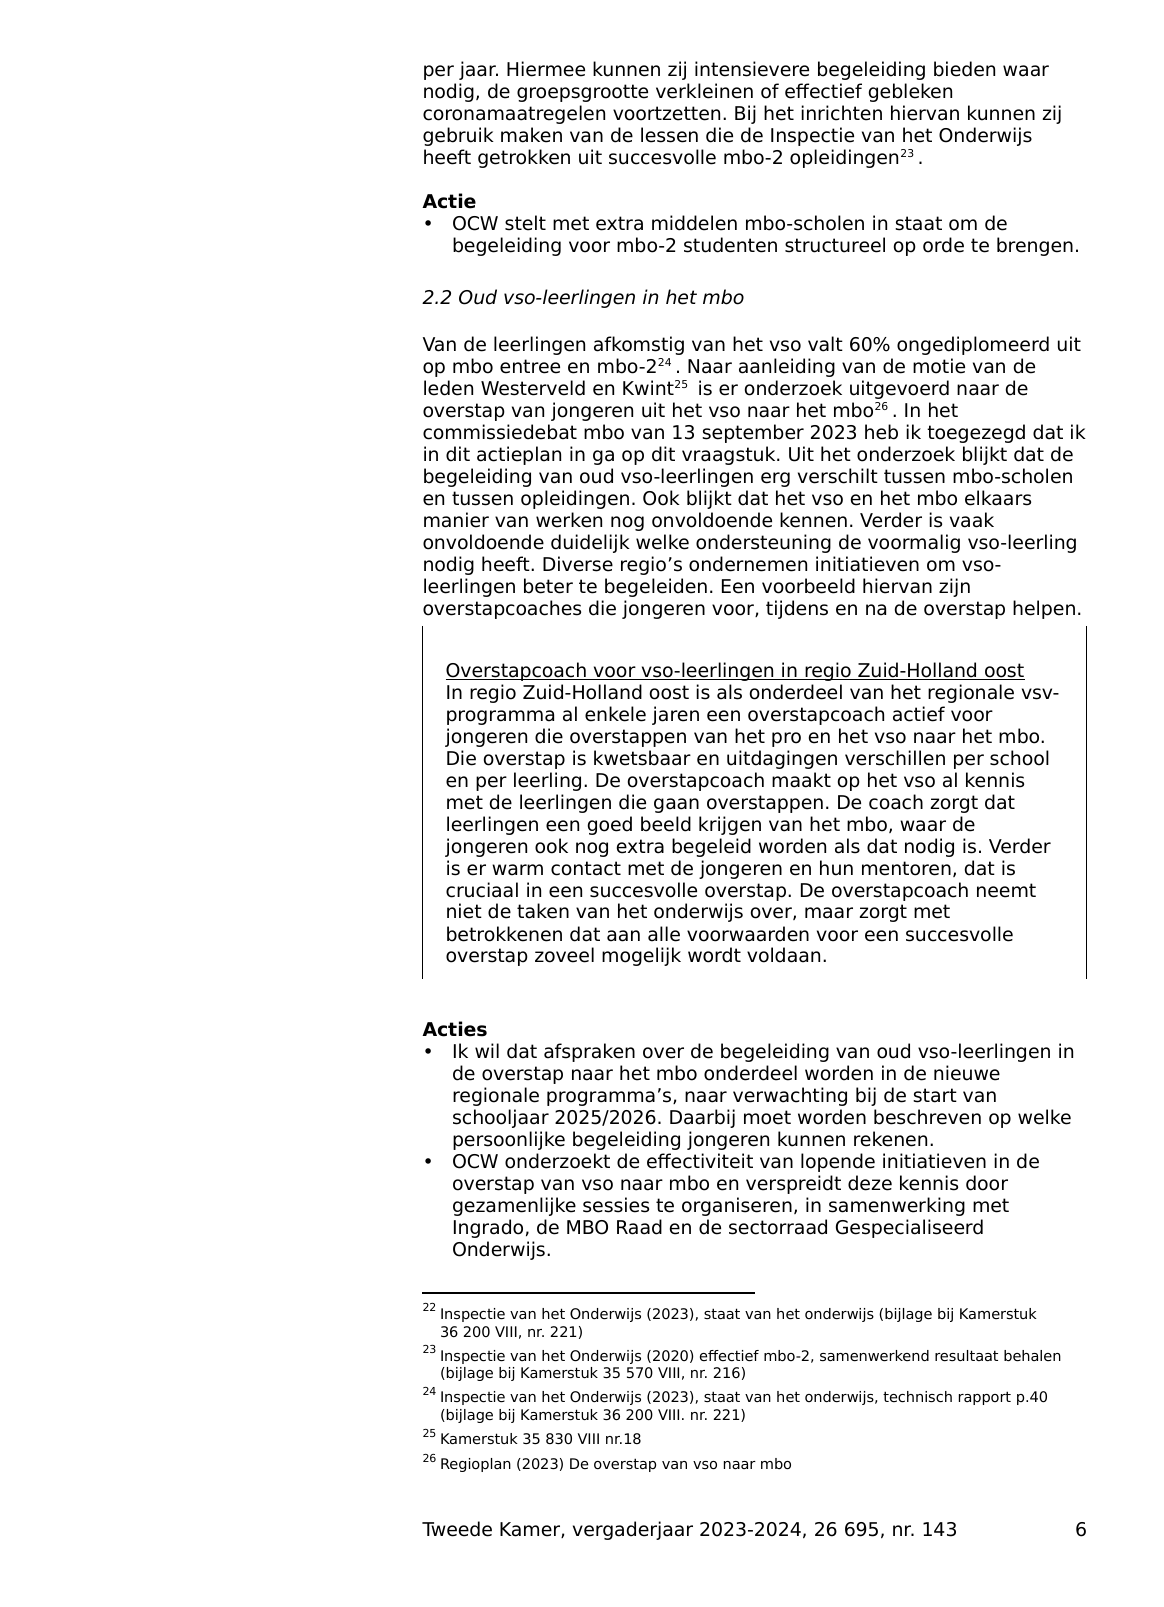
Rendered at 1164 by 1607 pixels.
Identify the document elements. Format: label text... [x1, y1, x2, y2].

text Van de leerlingen afkomstig van het vso valt 60% ongediplomeerd uit op mbo entree en mbo-2. Naar aanleiding van de motie van de leden Westerveld en Kwint is er onderzoek uitgevoerd naar de overstap van jongeren uit het vso naar het mbo. In het commissiedebat mbo van 13 september 2023 heb ik toegezegd dat ik in dit actieplan in ga op dit vraagstuk. Uit het onderzoek blijkt dat de begeleiding van oud vso-leerlingen erg verschilt tussen mbo-scholen en tussen opleidingen. Ook blijkt dat het vso en het mbo elkaars manier van werken nog onvoldoende kennen. Verder is vaak onvoldoende duidelijk welke ondersteuning de voormalig vso-leerling nodig heeft. Diverse regio’s ondernemen initiatieven om vso-leerlingen beter te begeleiden. Een voorbeeld hiervan zijn overstapcoaches die jongeren voor, tijdens en na de overstap helpen. [422, 334, 1087, 620]
text Inspectie van het Onderwijs (2023), staat van het onderwijs (bijlage bij Kamerstuk 36 200 VIII, nr. 221) [422, 1302, 1087, 1341]
text Inspectie van het Onderwijs (2023), staat van het onderwijs, technisch rapport p.40 (bijlage bij Kamerstuk 36 200 VIII. nr. 221) [422, 1385, 1087, 1424]
subtitle Acties [422, 1019, 1087, 1041]
subtitle Actie [422, 191, 1087, 213]
text Regioplan (2023) De overstap van vso naar mbo [422, 1452, 1087, 1474]
table_header Overstapcoach voor vso-leerlingen in regio Zuid-Holland oost In regio Zuid-Holland oost is als onderdeel van het regionale vsv-programma al enkele jaren een overstapcoach actief voor jongeren die overstappen van het pro en het vso naar het mbo. Die overstap is kwetsbaar en uitdagingen verschillen per school en per leerling. De overstapcoach maakt op het vso al kennis met de leerlingen die gaan overstappen. De coach zorgt dat leerlingen een goed beeld krijgen van het mbo, waar de jongeren ook nog extra begeleid worden als dat nodig is. Verder is er warm contact met de jongeren en hun mentoren, dat is cruciaal in een succesvolle overstap. De overstapcoach neemt niet de taken van het onderwijs over, maar zorgt met betrokkenen dat aan alle voorwaarden voor een succesvolle overstap zoveel mogelijk wordt voldaan. [423, 626, 1086, 979]
text • Ik wil dat afspraken over de begeleiding van oud vso-leerlingen in de overstap naar het mbo onderdeel worden in de nieuwe regionale programma’s, naar verwachting bij de start van schooljaar 2025/2026. Daarbij moet worden beschreven op welke persoonlijke begeleiding jongeren kunnen rekenen. [422, 1041, 1087, 1151]
subtitle 2.2 Oud vso-leerlingen in het mbo [422, 287, 1087, 309]
text per jaar. Hiermee kunnen zij intensievere begeleiding bieden waar nodig, de groepsgrootte verkleinen of effectief gebleken coronamaatregelen voortzetten. Bij het inrichten hiervan kunnen zij gebruik maken van de lessen die de Inspectie van het Onderwijs heeft getrokken uit succesvolle mbo-2 opleidingen. [422, 59, 1087, 169]
text Inspectie van het Onderwijs (2020) effectief mbo-2, samenwerkend resultaat behalen (bijlage bij Kamerstuk 35 570 VIII, nr. 216) [422, 1343, 1087, 1382]
text • OCW stelt met extra middelen mbo-scholen in staat om de begeleiding voor mbo-2 studenten structureel op orde te brengen. [422, 213, 1087, 257]
text Kamerstuk 35 830 VIII nr.18 [422, 1427, 1087, 1449]
text • OCW onderzoekt de effectiviteit van lopende initiatieven in de overstap van vso naar mbo en verspreidt deze kennis door gezamenlijke sessies te organiseren, in samenwerking met Ingrado, de MBO Raad en de sectorraad Gespecialiseerd Onderwijs. [422, 1151, 1087, 1261]
